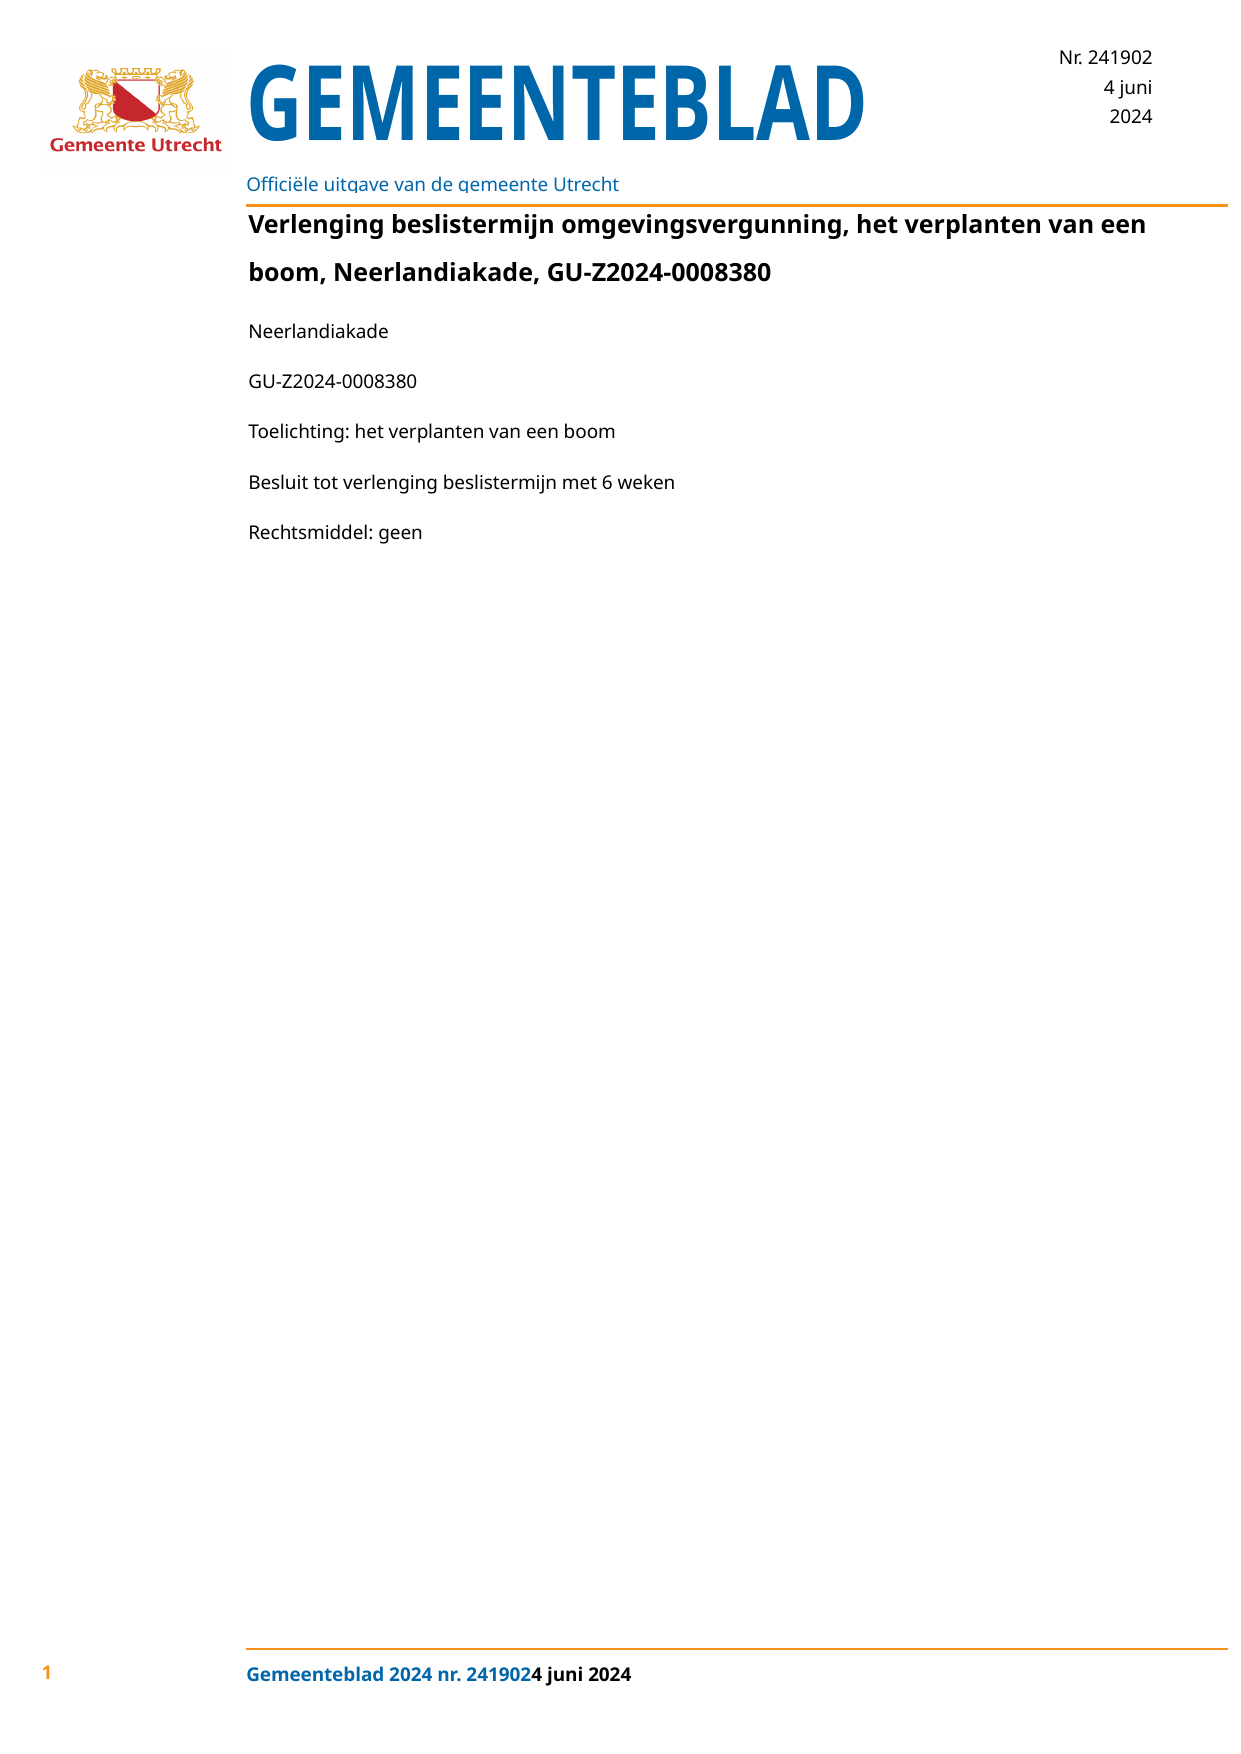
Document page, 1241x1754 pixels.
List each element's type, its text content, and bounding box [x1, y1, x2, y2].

text Besluit tot verlenging beslistermijn met 6 weken [248, 469, 1152, 495]
text GU-Z2024-0008380 [248, 368, 1152, 394]
text Neerlandiakade [248, 318, 1152, 344]
text Rechtsmiddel: geen [248, 519, 1152, 545]
picture [41, 47, 231, 172]
text Verlenging beslistermijn omgevingsvergunning, het verplanten van een boom, Neerlandiakade, GU-Z2024-0008380 [248, 207, 1152, 288]
text Toelichting: het verplanten van een boom [248, 419, 1152, 444]
